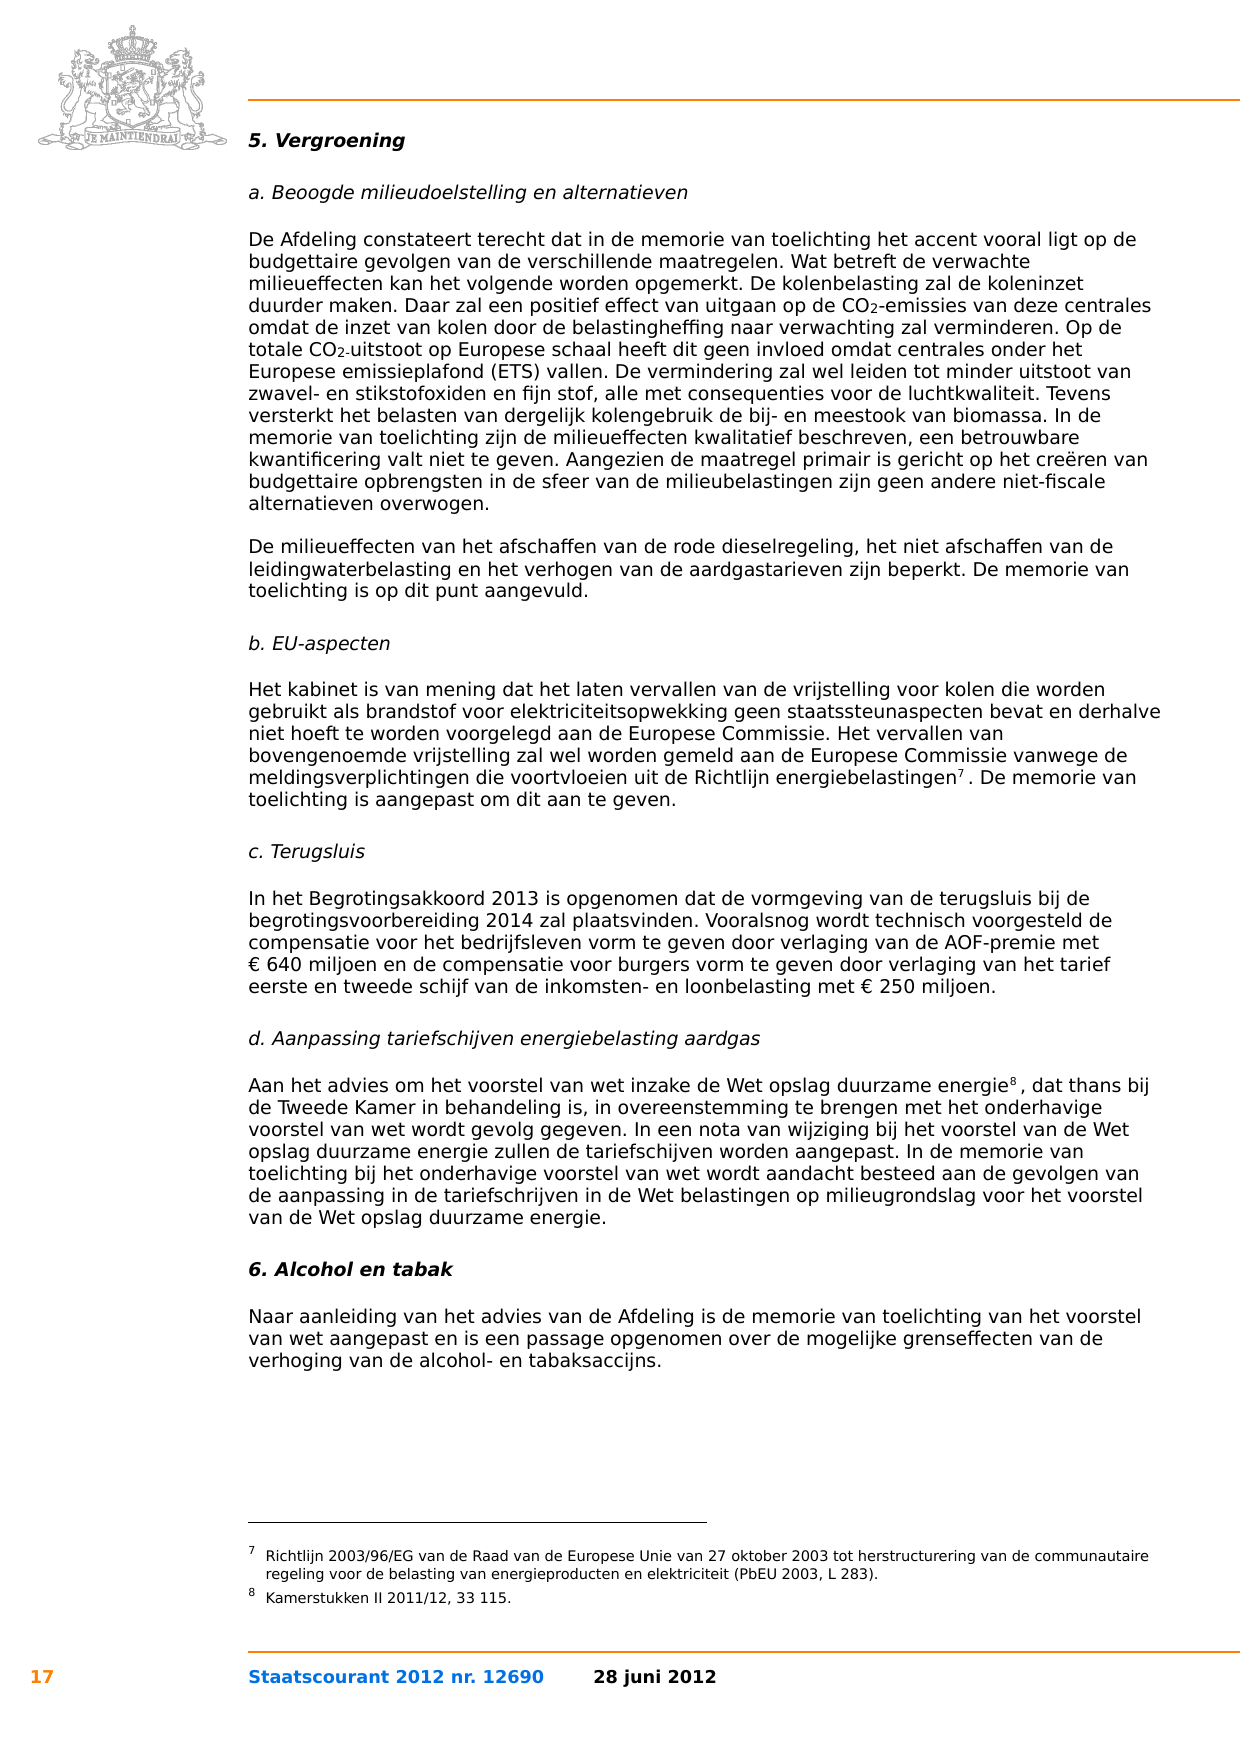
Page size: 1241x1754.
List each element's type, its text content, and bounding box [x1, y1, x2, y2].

text Naar aanleiding van het advies van de Afdeling is de memorie van toelichting van het voorstel van wet aangepast en is een passage opgenomen over de mogelijke grenseffecten van de verhoging van de alcohol- en tabaksaccijns. [248, 1306, 1163, 1372]
text Richtlijn 2003/96/EG van de Raad van de Europese Unie van 27 oktober 2003 tot herstructurering van de communautaire regeling voor de belasting van energieproducten en elektriciteit (PbEU 2003, L 283). [248, 1544, 1163, 1583]
subtitle c. Terugsluis [248, 841, 1163, 863]
subtitle 6. Alcohol en tabak [248, 1259, 1163, 1281]
text In het Begrotingsakkoord 2013 is opgenomen dat de vormgeving van de terugsluis bij de begrotingsvoorbereiding 2014 zal plaatsvinden. Vooralsnog wordt technisch voorgesteld de compensatie voor het bedrijfsleven vorm te geven door verlaging van de AOF-premie met € 640 miljoen en de compensatie voor burgers vorm te geven door verlaging van het tarief eerste en tweede schijf van de inkomsten- en loonbelasting met € 250 miljoen. [248, 888, 1163, 998]
subtitle a. Beoogde milieudoelstelling en alternatieven [248, 182, 1163, 204]
text Kamerstukken II 2011/12, 33 115. [248, 1586, 1163, 1608]
text De milieueffecten van het afschaffen van de rode dieselregeling, het niet afschaffen van de leidingwaterbelasting en het verhogen van de aardgastarieven zijn beperkt. De memorie van toelichting is op dit punt aangevuld. [248, 536, 1163, 602]
text Het kabinet is van mening dat het laten vervallen van de vrijstelling voor kolen die worden gebruikt als brandstof voor elektriciteitsopwekking geen staatssteunaspecten bevat en derhalve niet hoeft te worden voorgelegd aan de Europese Commissie. Het vervallen van bovengenoemde vrijstelling zal wel worden gemeld aan de Europese Commissie vanwege de meldingsverplichtingen die voortvloeien uit de Richtlijn energiebelastingen. De memorie van toelichting is aangepast om dit aan te geven. [248, 679, 1163, 811]
picture [38, 25, 227, 150]
subtitle d. Aanpassing tariefschijven energiebelasting aardgas [248, 1028, 1163, 1050]
text Aan het advies om het voorstel van wet inzake de Wet opslag duurzame energie, dat thans bij de Tweede Kamer in behandeling is, in overeenstemming te brengen met het onderhavige voorstel van wet wordt gevolg gegeven. In een nota van wijziging bij het voorstel van de Wet opslag duurzame energie zullen de tariefschijven worden aangepast. In de memorie van toelichting bij het onderhavige voorstel van wet wordt aandacht besteed aan de gevolgen van de aanpassing in de tariefschrijven in de Wet belastingen op milieugrondslag voor het voorstel van de Wet opslag duurzame energie. [248, 1075, 1163, 1229]
text De Afdeling constateert terecht dat in de memorie van toelichting het accent vooral ligt op de budgettaire gevolgen van de verschillende maatregelen. Wat betreft de verwachte milieueffecten kan het volgende worden opgemerkt. De kolenbelasting zal de koleninzet duurder maken. Daar zal een positief effect van uitgaan op de CO2-emissies van deze centrales omdat de inzet van kolen door de belastingheffing naar verwachting zal verminderen. Op de totale CO2-uitstoot op Europese schaal heeft dit geen invloed omdat centrales onder het Europese emissieplafond (ETS) vallen. De vermindering zal wel leiden tot minder uitstoot van zwavel- en stikstofoxiden en fijn stof, alle met consequenties voor de luchtkwaliteit. Tevens versterkt het belasten van dergelijk kolengebruik de bij- en meestook van biomassa. In de memorie van toelichting zijn de milieueffecten kwalitatief beschreven, een betrouwbare kwantificering valt niet te geven. Aangezien de maatregel primair is gericht op het creëren van budgettaire opbrengsten in de sfeer van de milieubelastingen zijn geen andere niet-fiscale alternatieven overwogen. [248, 229, 1163, 514]
subtitle 5. Vergroening [248, 130, 1163, 152]
subtitle b. EU-aspecten [248, 632, 1163, 654]
